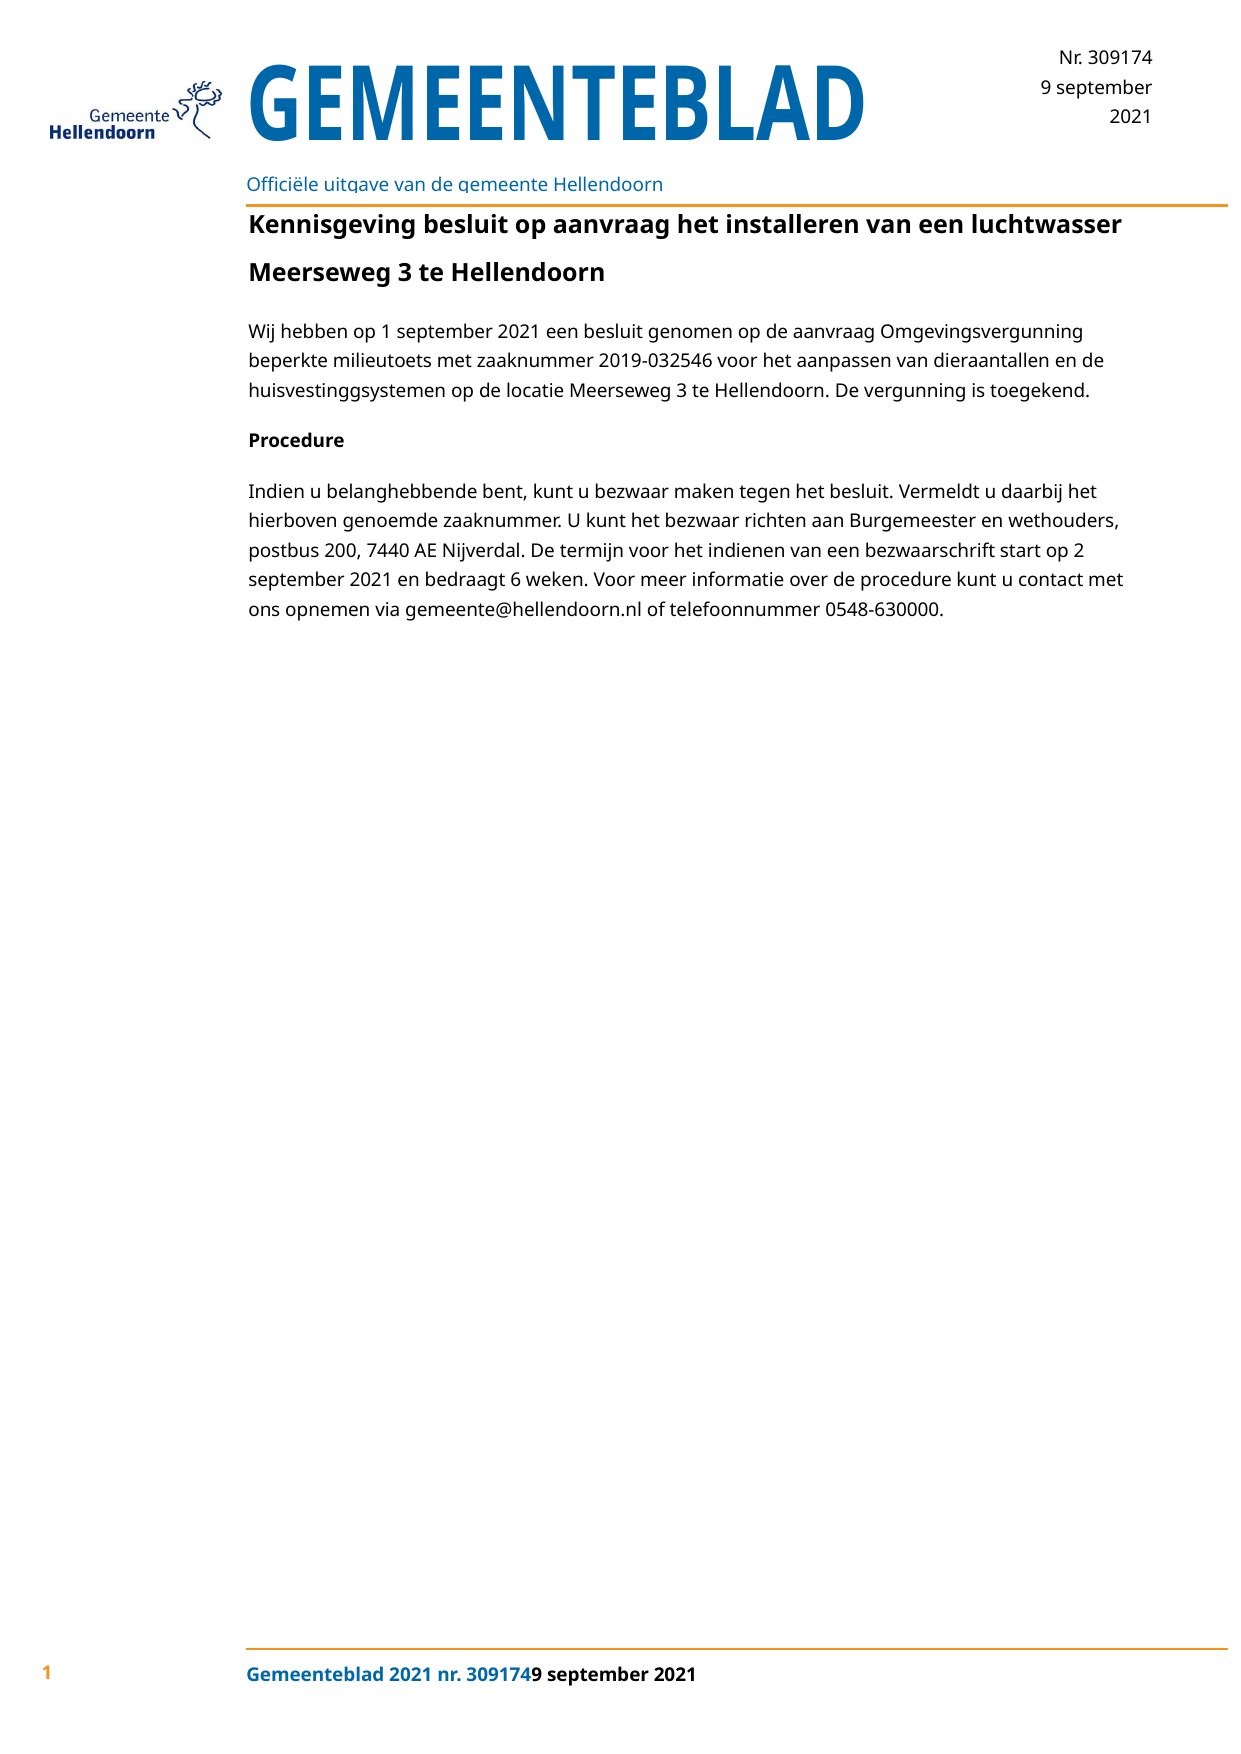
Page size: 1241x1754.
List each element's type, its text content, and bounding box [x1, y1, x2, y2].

text Wij hebben op 1 september 2021 een besluit genomen op de aanvraag Omgevingsvergunning beperkte milieutoets met zaaknummer 2019-032546 voor het aanpassen van dieraantallen en de huisvestinggsystemen op de locatie Meerseweg 3 te Hellendoorn. De vergunning is toegekend. [248, 318, 1152, 403]
text Indien u belanghebbende bent, kunt u bezwaar maken tegen het besluit. Vermeldt u daarbij het hierboven genoemde zaaknummer. U kunt het bezwaar richten aan Burgemeester en wethouders, postbus 200, 7440 AE Nijverdal. De termijn voor het indienen van een bezwaarschrift start op 2 september 2021 en bedraagt 6 weken. Voor meer informatie over de procedure kunt u contact met ons opnemen via gemeente@hellendoorn.nl of telefoonnummer 0548-630000. [248, 478, 1152, 622]
picture [41, 47, 231, 172]
text Procedure [248, 427, 1152, 453]
text Kennisgeving besluit op aanvraag het installeren van een luchtwasser Meerseweg 3 te Hellendoorn [248, 207, 1152, 288]
